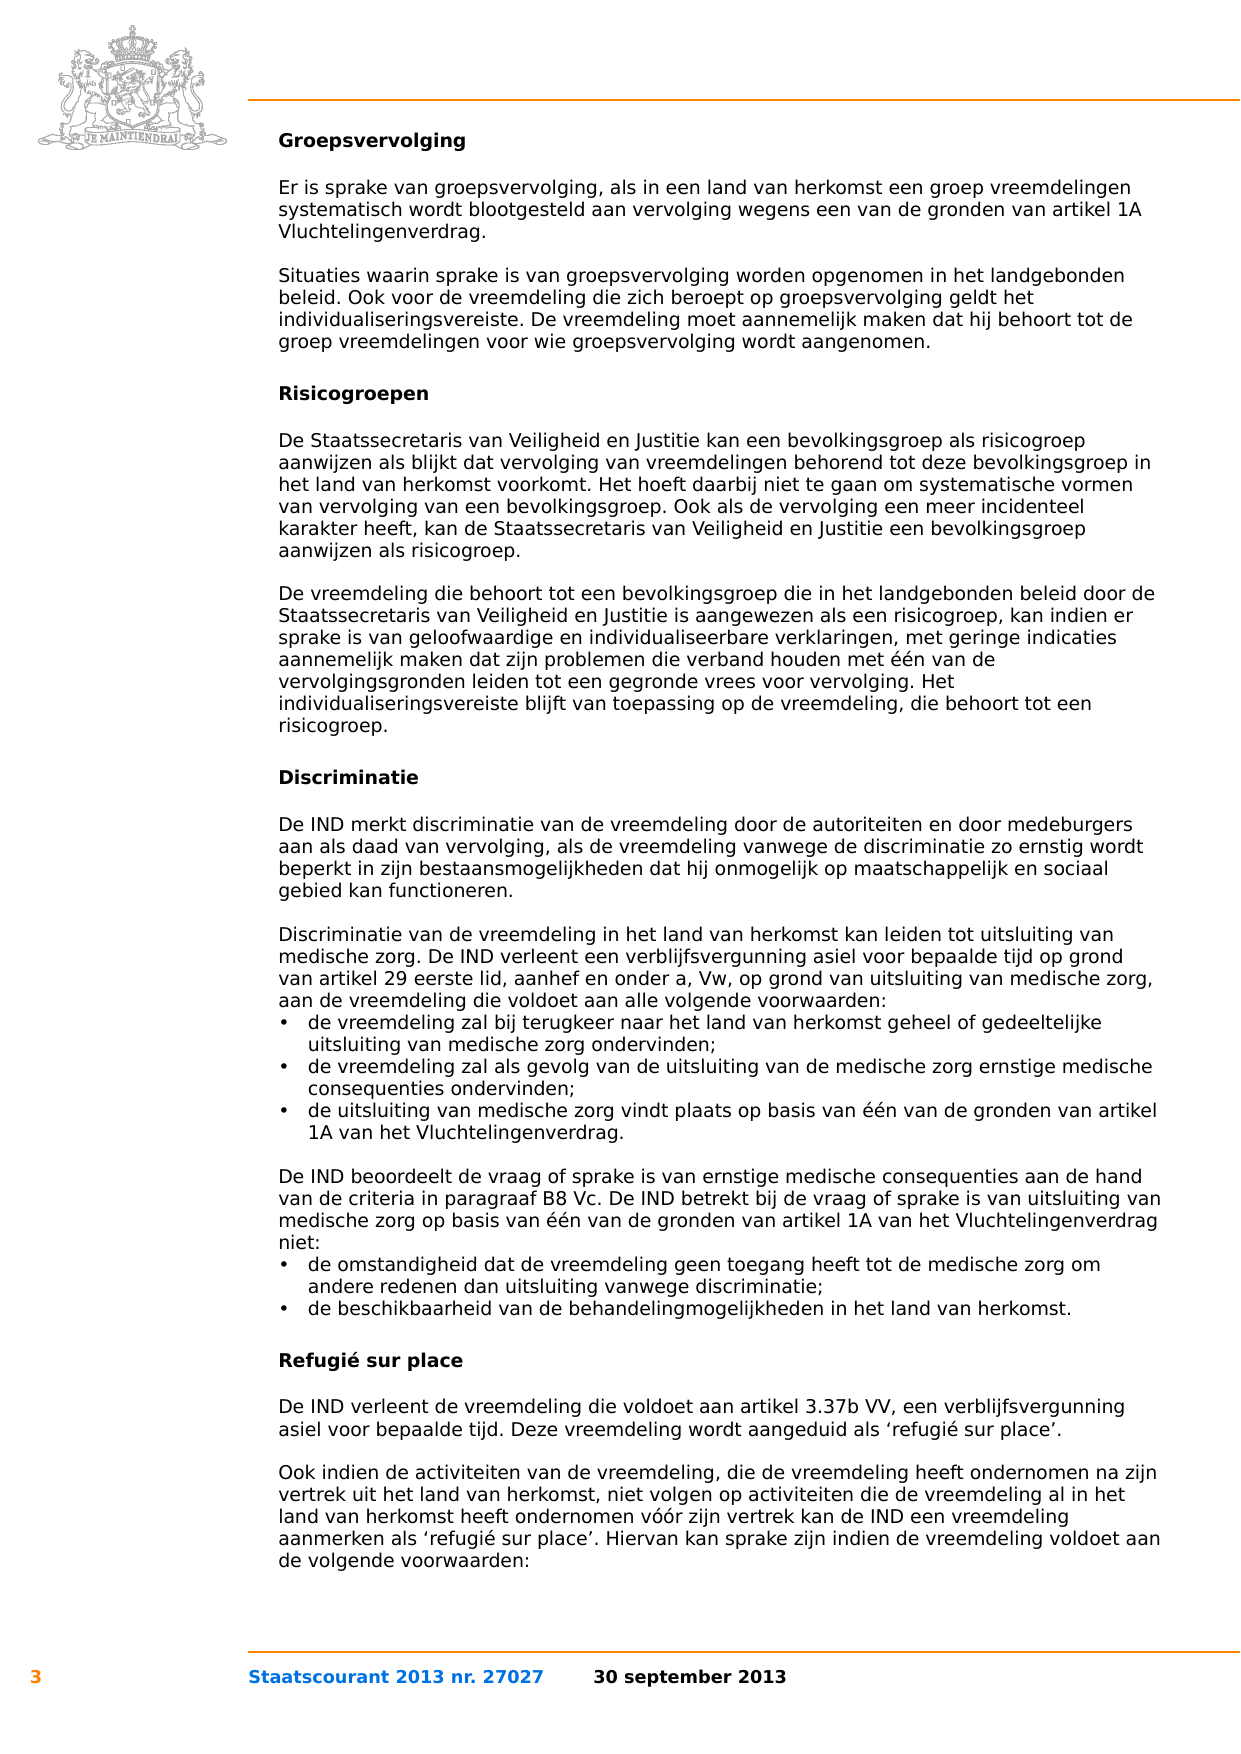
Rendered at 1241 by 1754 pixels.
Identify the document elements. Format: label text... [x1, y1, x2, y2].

text De vreemdeling die behoort tot een bevolkingsgroep die in het landgebonden beleid door de Staatssecretaris van Veiligheid en Justitie is aangewezen als een risicogroep, kan indien er sprake is van geloofwaardige en individualiseerbare verklaringen, met geringe indicaties aannemelijk maken dat zijn problemen die verband houden met één van de vervolgingsgronden leiden tot een gegronde vrees voor vervolging. Het individualiseringsvereiste blijft van toepassing op de vreemdeling, die behoort tot een risicogroep. [278, 583, 1163, 737]
text • de omstandigheid dat de vreemdeling geen toegang heeft tot de medische zorg om andere redenen dan uitsluiting vanwege discriminatie; [278, 1253, 1163, 1297]
text De IND merkt discriminatie van de vreemdeling door de autoriteiten en door medeburgers aan als daad van vervolging, als de vreemdeling vanwege de discriminatie zo ernstig wordt beperkt in zijn bestaansmogelijkheden dat hij onmogelijk op maatschappelijk en sociaal gebied kan functioneren. [278, 814, 1163, 902]
text Er is sprake van groepsvervolging, als in een land van herkomst een groep vreemdelingen systematisch wordt blootgesteld aan vervolging wegens een van de gronden van artikel 1A Vluchtelingenverdrag. [278, 177, 1163, 243]
text • de beschikbaarheid van de behandelingmogelijkheden in het land van herkomst. [278, 1297, 1163, 1319]
subtitle Discriminatie [278, 767, 1163, 789]
subtitle Refugié sur place [278, 1349, 1163, 1371]
text Ook indien de activiteiten van de vreemdeling, die de vreemdeling heeft ondernomen na zijn vertrek uit het land van herkomst, niet volgen op activiteiten die de vreemdeling al in het land van herkomst heeft ondernomen vóór zijn vertrek kan de IND een vreemdeling aanmerken als ‘refugié sur place’. Hiervan kan sprake zijn indien de vreemdeling voldoet aan de volgende voorwaarden: [278, 1462, 1163, 1572]
picture [38, 25, 227, 150]
text • de uitsluiting van medische zorg vindt plaats op basis van één van de gronden van artikel 1A van het Vluchtelingenverdrag. [278, 1100, 1163, 1144]
text • de vreemdeling zal bij terugkeer naar het land van herkomst geheel of gedeeltelijke uitsluiting van medische zorg ondervinden; [278, 1012, 1163, 1056]
subtitle Risicogroepen [278, 383, 1163, 404]
subtitle Groepsvervolging [278, 130, 1163, 152]
text Discriminatie van de vreemdeling in het land van herkomst kan leiden tot uitsluiting van medische zorg. De IND verleent een verblijfsvergunning asiel voor bepaalde tijd op grond van artikel 29 eerste lid, aanhef en onder a, Vw, op grond van uitsluiting van medische zorg, aan de vreemdeling die voldoet aan alle volgende voorwaarden: [278, 924, 1163, 1012]
text De IND verleent de vreemdeling die voldoet aan artikel 3.37b VV, een verblijfsvergunning asiel voor bepaalde tijd. Deze vreemdeling wordt aangeduid als ‘refugié sur place’. [278, 1396, 1163, 1440]
text • de vreemdeling zal als gevolg van de uitsluiting van de medische zorg ernstige medische consequenties ondervinden; [278, 1056, 1163, 1100]
text Situaties waarin sprake is van groepsvervolging worden opgenomen in het landgebonden beleid. Ook voor de vreemdeling die zich beroept op groepsvervolging geldt het individualiseringsvereiste. De vreemdeling moet aannemelijk maken dat hij behoort tot de groep vreemdelingen voor wie groepsvervolging wordt aangenomen. [278, 265, 1163, 353]
text De Staatssecretaris van Veiligheid en Justitie kan een bevolkingsgroep als risicogroep aanwijzen als blijkt dat vervolging van vreemdelingen behorend tot deze bevolkingsgroep in het land van herkomst voorkomt. Het hoeft daarbij niet te gaan om systematische vormen van vervolging van een bevolkingsgroep. Ook als de vervolging een meer incidenteel karakter heeft, kan de Staatssecretaris van Veiligheid en Justitie een bevolkingsgroep aanwijzen als risicogroep. [278, 429, 1163, 561]
text De IND beoordeelt de vraag of sprake is van ernstige medische consequenties aan de hand van de criteria in paragraaf B8 Vc. De IND betrekt bij de vraag of sprake is van uitsluiting van medische zorg op basis van één van de gronden van artikel 1A van het Vluchtelingenverdrag niet: [278, 1166, 1163, 1253]
